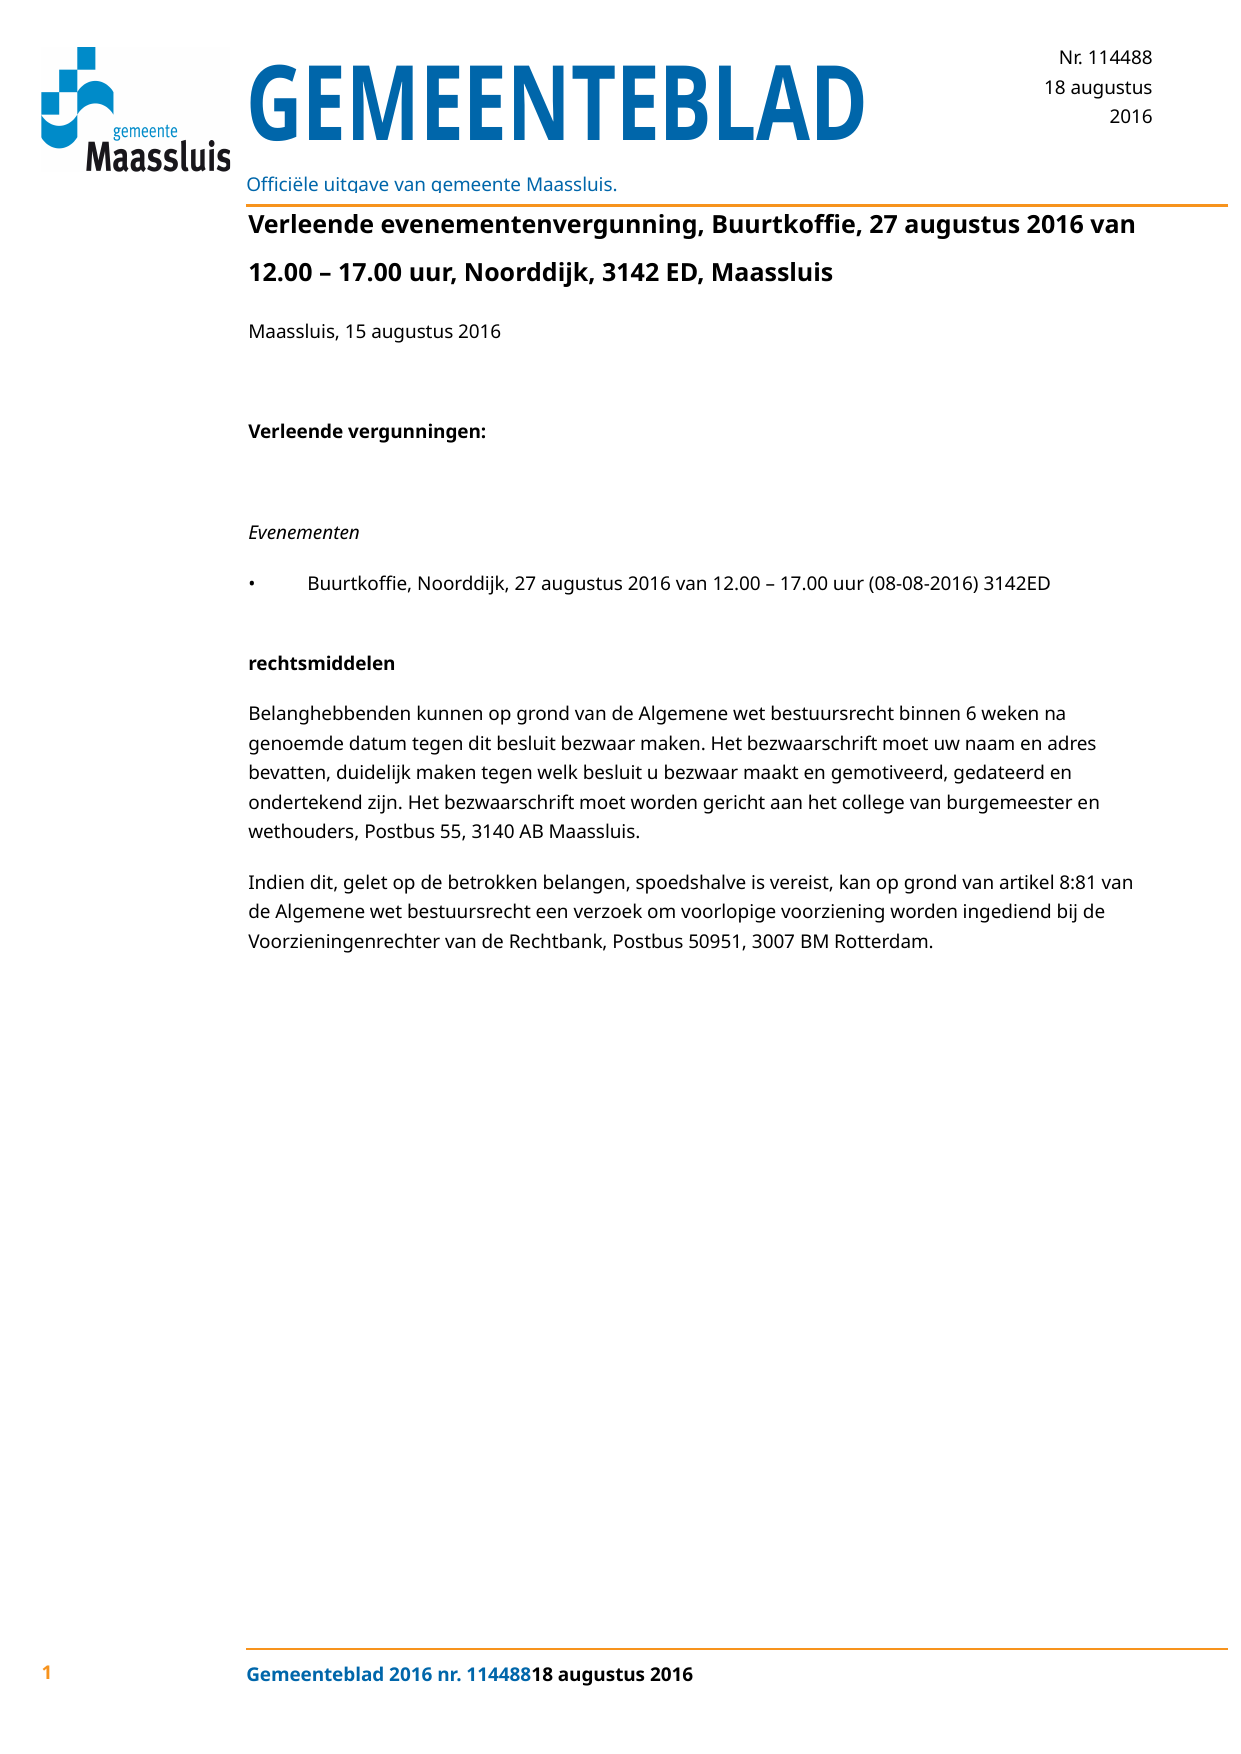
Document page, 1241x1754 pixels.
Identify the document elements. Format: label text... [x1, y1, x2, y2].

picture [41, 47, 77, 92]
text Maassluis, 15 augustus 2016 [248, 318, 1152, 344]
text Belanghebbenden kunnen op grond van de Algemene wet bestuursrecht binnen 6 weken na genoemde datum tegen dit besluit bezwaar maken. Het bezwaarschrift moet uw naam en adres bevatten, duidelijk maken tegen welk besluit u bezwaar maakt en gemotiveerd, gedateerd en ondertekend zijn. Het bezwaarschrift moet worden gericht aan het college van burgemeester en wethouders, Postbus 55, 3140 AB Maassluis. [248, 700, 1152, 844]
picture [41, 47, 231, 172]
text rechtsmiddelen [248, 650, 1152, 676]
text Verleende evenementenvergunning, Buurtkoffie, 27 augustus 2016 van 12.00 – 17.00 uur, Noorddijk, 3142 ED, Maassluis [248, 207, 1152, 288]
text Verleende vergunningen: [248, 419, 1152, 444]
text Indien dit, gelet op de betrokken belangen, spoedshalve is vereist, kan op grond van artikel 8:81 van de Algemene wet bestuursrecht een verzoek om voorlopige voorziening worden ingediend bij de Voorzieningenrechter van de Rechtbank, Postbus 50951, 3007 BM Rotterdam. [248, 869, 1152, 954]
text Evenementen [248, 519, 1152, 545]
list Buurtkoffie, Noorddijk, 27 augustus 2016 van 12.00 – 17.00 uur (08-08-2016) 3142ED [248, 570, 1152, 596]
